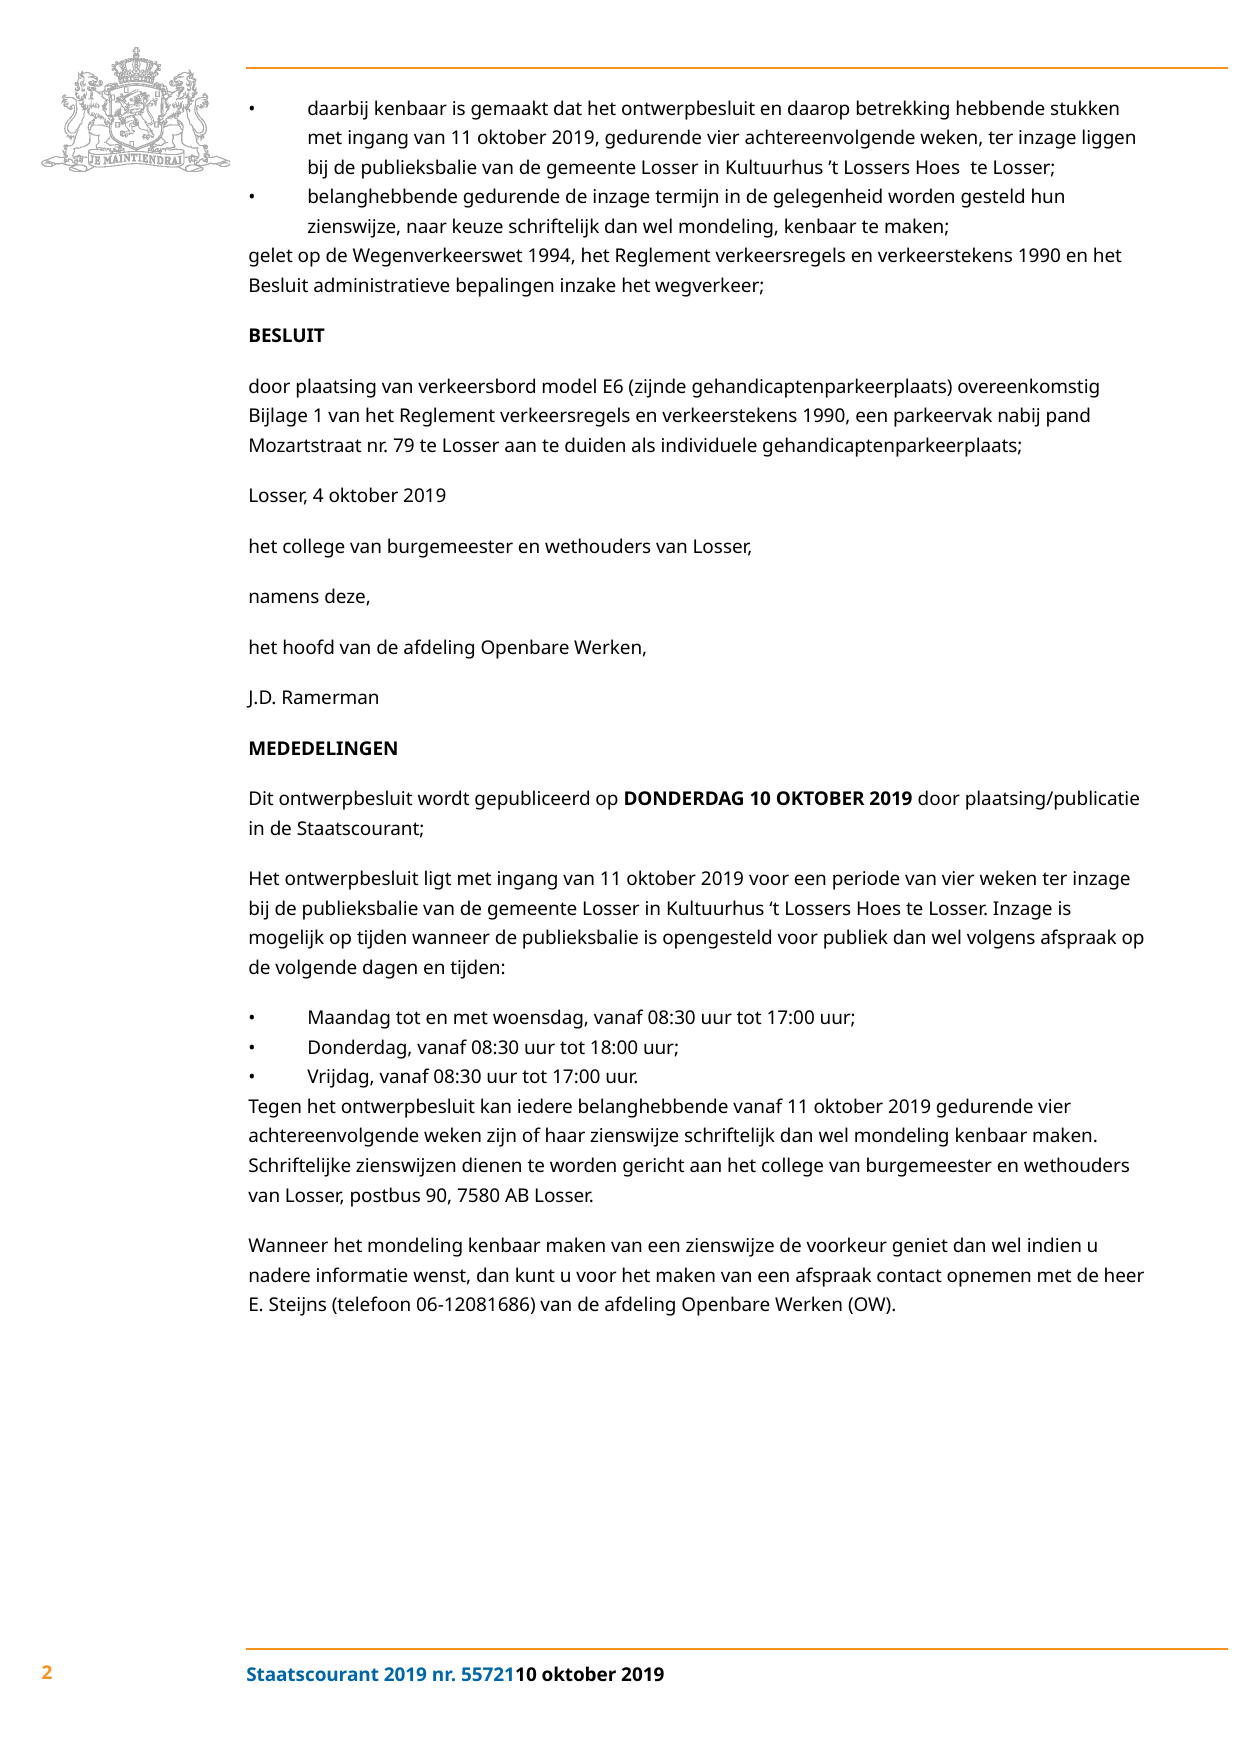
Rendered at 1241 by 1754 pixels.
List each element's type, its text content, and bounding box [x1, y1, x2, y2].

text namens deze, [248, 583, 1152, 609]
text het hoofd van de afdeling Openbare Werken, [248, 634, 1152, 660]
text BESLUIT [248, 323, 1152, 348]
list belanghebbende gedurende de inzage termijn in de gelegenheid worden gesteld hun zienswijze, naar keuze schriftelijk dan wel mondeling, kenbaar te maken; [248, 183, 1152, 239]
list Maandag tot en met woensdag, vanaf 08:30 uur tot 17:00 uur; [248, 1004, 1152, 1030]
text MEDEDELINGEN [248, 735, 1152, 761]
list Vrijdag, vanaf 08:30 uur tot 17:00 uur. [248, 1063, 1152, 1089]
text Tegen het ontwerpbesluit kan iedere belanghebbende vanaf 11 oktober 2019 gedurende vier achtereenvolgende weken zijn of haar zienswijze schriftelijk dan wel mondeling kenbaar maken. Schriftelijke zienswijzen dienen te worden gericht aan het college van burgemeester en wethouders van Losser, postbus 90, 7580 AB Losser. [248, 1093, 1152, 1208]
text Dit ontwerpbesluit wordt gepubliceerd op DONDERDAG 10 OKTOBER 2019 door plaatsing/publicatie in de Staatscourant; [248, 785, 1152, 841]
text gelet op de Wegenverkeerswet 1994, het Reglement verkeersregels en verkeerstekens 1990 en het Besluit administratieve bepalingen inzake het wegverkeer; [248, 243, 1152, 298]
text Wanneer het mondeling kenbaar maken van een zienswijze de voorkeur geniet dan wel indien u nadere informatie wenst, dan kunt u voor het maken van een afspraak contact opnemen met de heer E. Steijns (telefoon 06-12081686) van de afdeling Openbare Werken (OW). [248, 1232, 1152, 1317]
text J.D. Ramerman [248, 684, 1152, 710]
list daarbij kenbaar is gemaakt dat het ontwerpbesluit en daarop betrekking hebbende stukken met ingang van 11 oktober 2019, gedurende vier achtereenvolgende weken, ter inzage liggen bij de publieksbalie van de gemeente Losser in Kultuurhus ’t Lossers Hoes te Losser; [248, 95, 1152, 180]
picture [41, 47, 231, 172]
list Donderdag, vanaf 08:30 uur tot 18:00 uur; [248, 1034, 1152, 1060]
text Het ontwerpbesluit ligt met ingang van 11 oktober 2019 voor een periode van vier weken ter inzage bij de publieksbalie van de gemeente Losser in Kultuurhus ‘t Lossers Hoes te Losser. Inzage is mogelijk op tijden wanneer de publieksbalie is opengesteld voor publiek dan wel volgens afspraak op de volgende dagen en tijden: [248, 865, 1152, 980]
text Losser, 4 oktober 2019 [248, 483, 1152, 508]
text door plaatsing van verkeersbord model E6 (zijnde gehandicaptenparkeerplaats) overeenkomstig Bijlage 1 van het Reglement verkeersregels en verkeerstekens 1990, een parkeervak nabij pand Mozartstraat nr. 79 te Losser aan te duiden als individuele gehandicaptenparkeerplaats; [248, 373, 1152, 458]
text het college van burgemeester en wethouders van Losser, [248, 533, 1152, 559]
